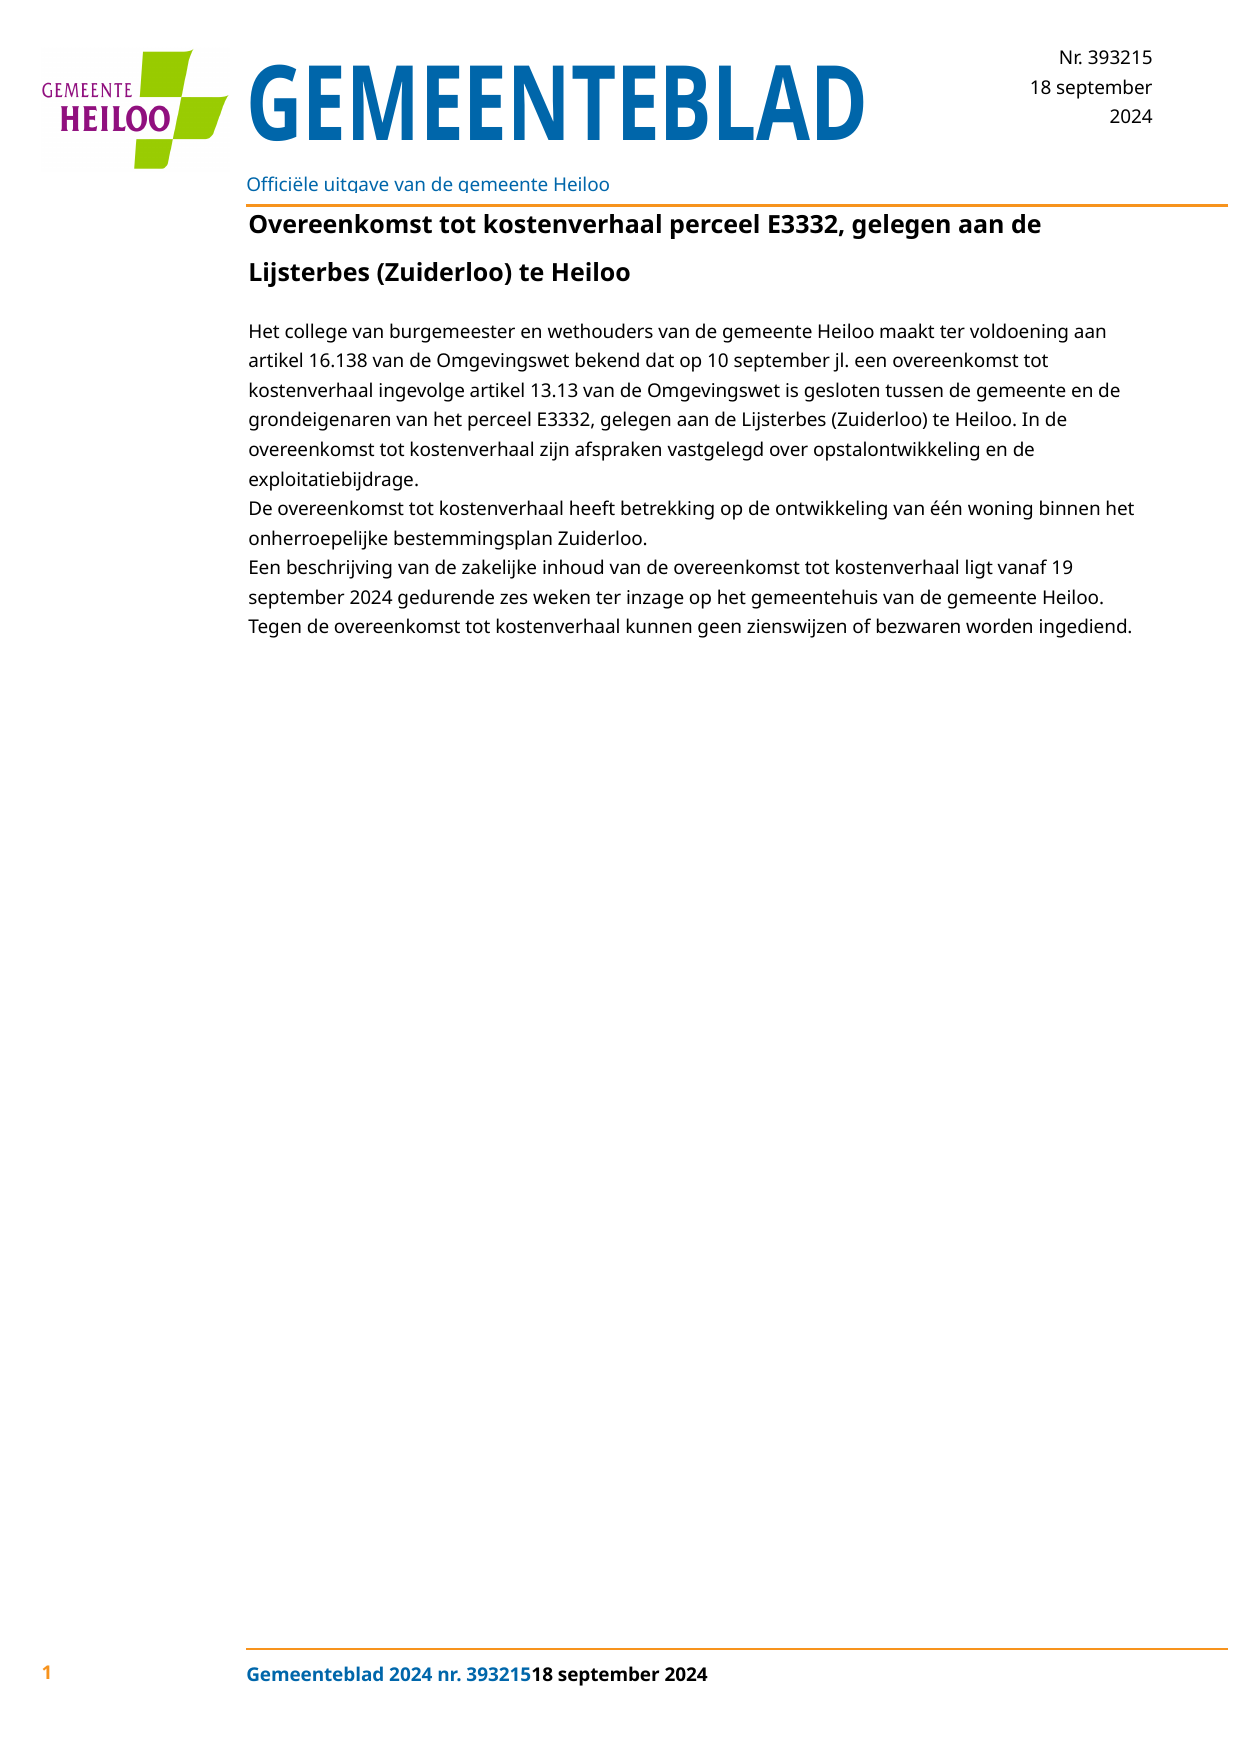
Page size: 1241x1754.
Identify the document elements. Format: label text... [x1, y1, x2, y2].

text Een beschrijving van de zakelijke inhoud van de overeenkomst tot kostenverhaal ligt vanaf 19 september 2024 gedurende zes weken ter inzage op het gemeentehuis van de gemeente Heiloo. Tegen de overeenkomst tot kostenverhaal kunnen geen zienswijzen of bezwaren worden ingediend. [248, 554, 1152, 639]
text De overeenkomst tot kostenverhaal heeft betrekking op de ontwikkeling van één woning binnen het onherroepelijke bestemmingsplan Zuiderloo. [248, 495, 1152, 551]
picture [41, 47, 231, 172]
text Het college van burgemeester en wethouders van de gemeente Heiloo maakt ter voldoening aan artikel 16.138 van de Omgevingswet bekend dat op 10 september jl. een overeenkomst tot kostenverhaal ingevolge artikel 13.13 van de Omgevingswet is gesloten tussen de gemeente en de grondeigenaren van het perceel E3332, gelegen aan de Lijsterbes (Zuiderloo) te Heiloo. In de overeenkomst tot kostenverhaal zijn afspraken vastgelegd over opstalontwikkeling en de exploitatiebijdrage. [248, 318, 1152, 492]
text Overeenkomst tot kostenverhaal perceel E3332, gelegen aan de Lijsterbes (Zuiderloo) te Heiloo [248, 207, 1152, 288]
